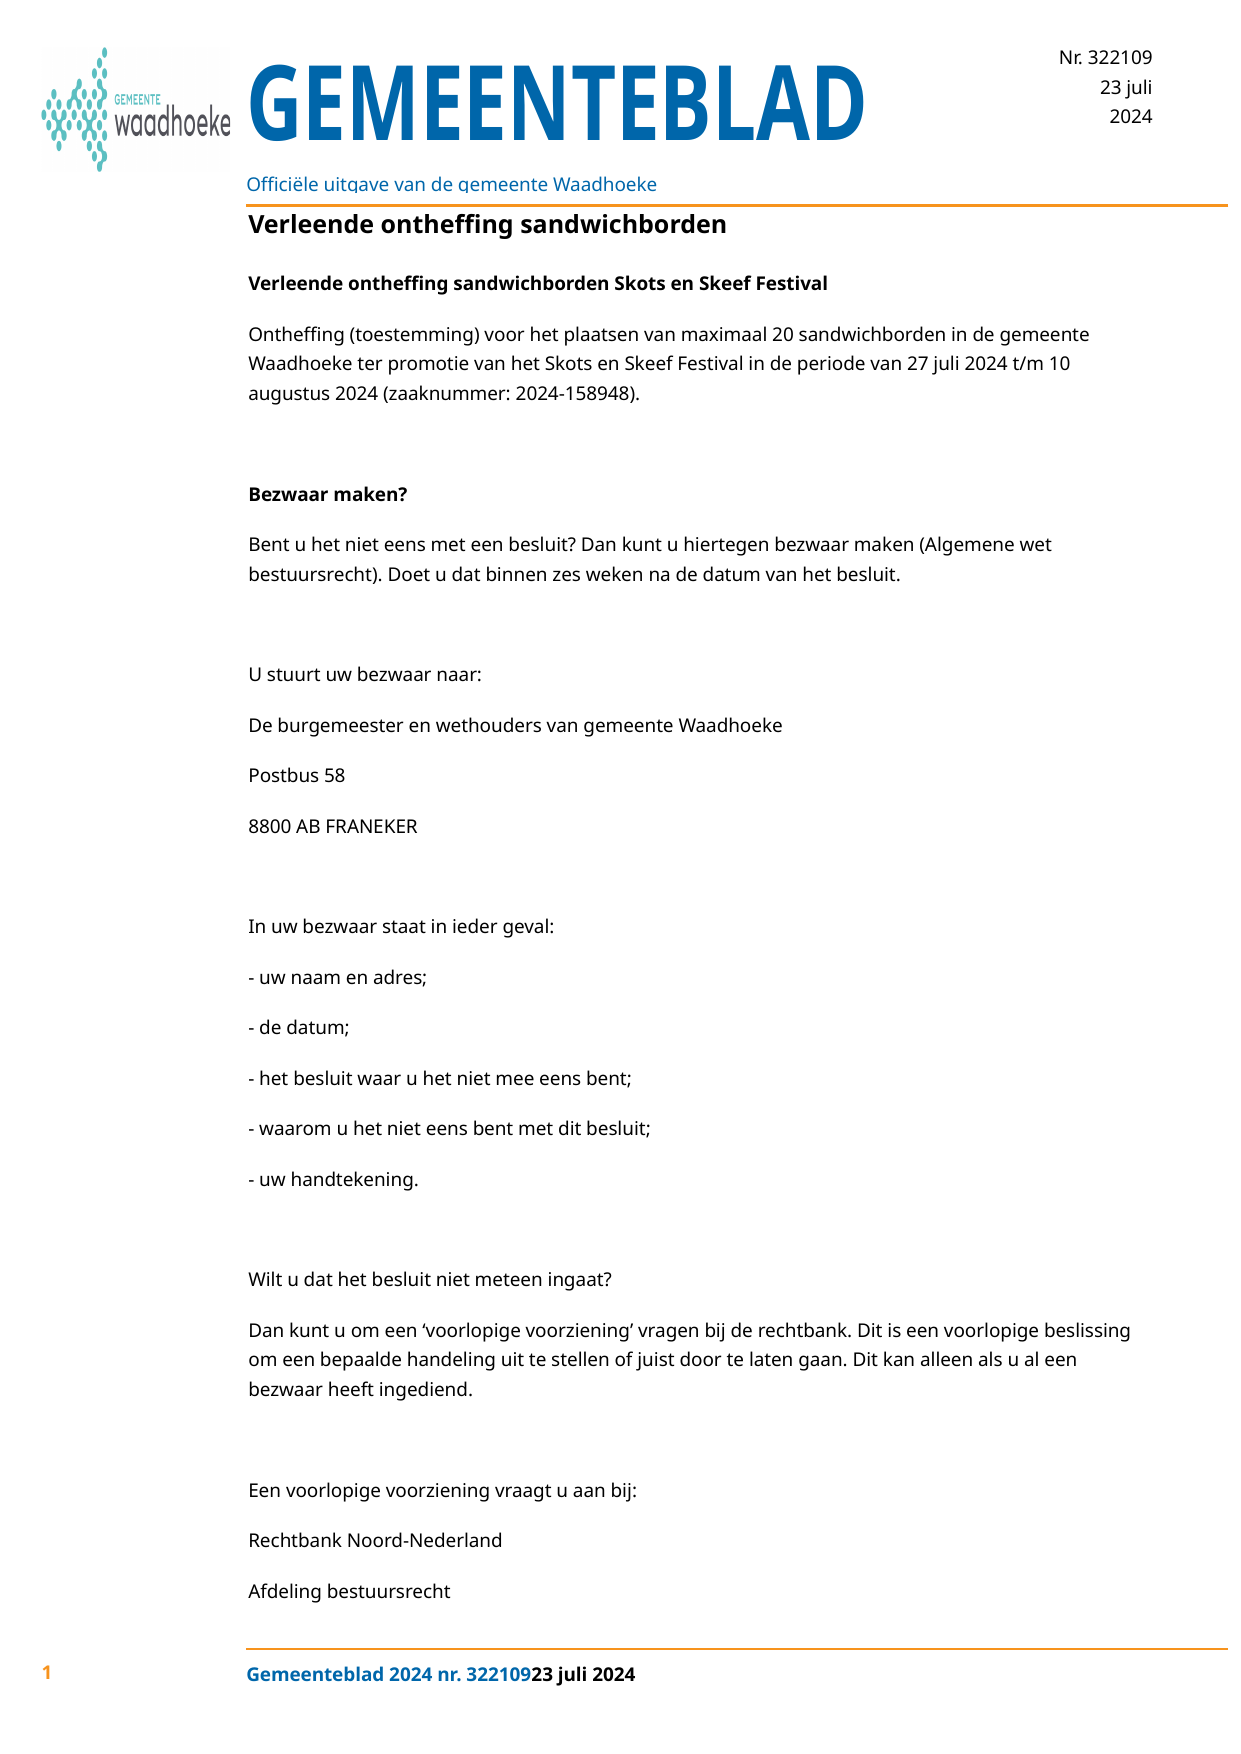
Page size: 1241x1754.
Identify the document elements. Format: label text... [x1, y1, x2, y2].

text - uw naam en adres; [248, 964, 1152, 990]
text Een voorlopige voorziening vraagt u aan bij: [248, 1477, 1152, 1503]
text - de datum; [248, 1014, 1152, 1040]
text - waarom u het niet eens bent met dit besluit; [248, 1115, 1152, 1141]
text Bezwaar maken? [248, 481, 1152, 506]
picture [41, 47, 231, 172]
text - het besluit waar u het niet mee eens bent; [248, 1065, 1152, 1091]
text Verleende ontheffing sandwichborden [248, 207, 1152, 241]
text Postbus 58 [248, 762, 1152, 788]
text Wilt u dat het besluit niet meteen ingaat? [248, 1267, 1152, 1292]
text 8800 AB FRANEKER [248, 813, 1152, 838]
text In uw bezwaar staat in ieder geval: [248, 914, 1152, 939]
text Ontheffing (toestemming) voor het plaatsen van maximaal 20 sandwichborden in de gemeente Waadhoeke ter promotie van het Skots en Skeef Festival in de periode van 27 juli 2024 t/m 10 augustus 2024 (zaaknummer: 2024-158948). [248, 321, 1152, 406]
text Dan kunt u om een ‘voorlopige voorziening’ vragen bij de rechtbank. Dit is een voorlopige beslissing om een bepaalde handeling uit te stellen of juist door te laten gaan. Dit kan alleen als u al een bezwaar heeft ingediend. [248, 1317, 1152, 1402]
text Bent u het niet eens met een besluit? Dan kunt u hiertegen bezwaar maken (Algemene wet bestuursrecht). Doet u dat binnen zes weken na de datum van het besluit. [248, 531, 1152, 586]
text De burgemeester en wethouders van gemeente Waadhoeke [248, 712, 1152, 738]
text U stuurt uw bezwaar naar: [248, 662, 1152, 687]
text - uw handtekening. [248, 1166, 1152, 1191]
text Verleende ontheffing sandwichborden Skots en Skeef Festival [248, 270, 1152, 296]
text Afdeling bestuursrecht [248, 1578, 1152, 1603]
text Rechtbank Noord-Nederland [248, 1527, 1152, 1553]
